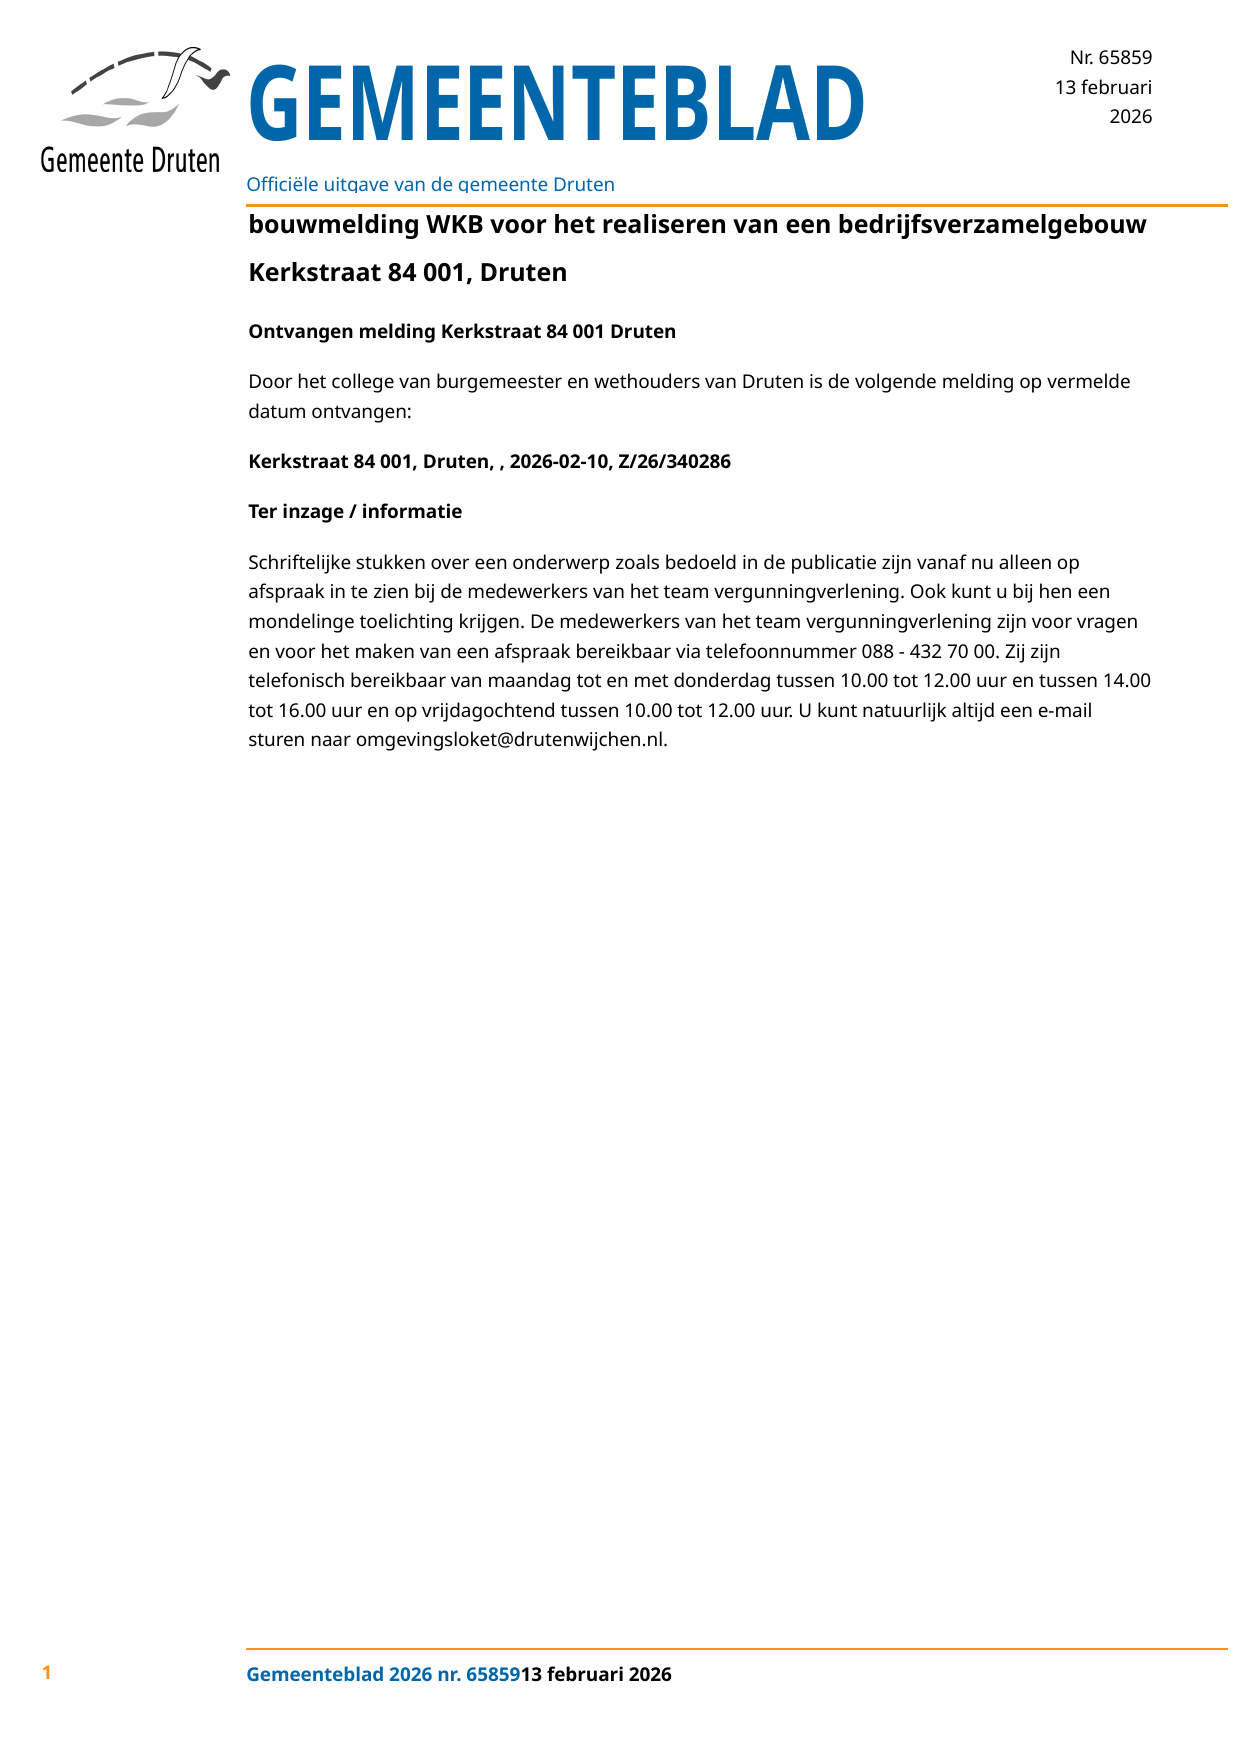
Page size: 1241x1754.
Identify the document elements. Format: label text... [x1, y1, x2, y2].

text Door het college van burgemeester en wethouders van Druten is de volgende melding op vermelde datum ontvangen: [248, 368, 1152, 424]
text bouwmelding WKB voor het realiseren van een bedrijfsverzamelgebouw Kerkstraat 84 001, Druten [248, 207, 1152, 288]
text Kerkstraat 84 001, Druten, , 2026-02-10, Z/26/340286 [248, 448, 1152, 474]
text Ter inzage / informatie [248, 499, 1152, 524]
picture [41, 47, 231, 172]
text Ontvangen melding Kerkstraat 84 001 Druten [248, 318, 1152, 344]
text Schriftelijke stukken over een onderwerp zoals bedoeld in de publicatie zijn vanaf nu alleen op afspraak in te zien bij de medewerkers van het team vergunningverlening. Ook kunt u bij hen een mondelinge toelichting krijgen. De medewerkers van het team vergunningverlening zijn voor vragen en voor het maken van een afspraak bereikbaar via telefoonnummer 088 - 432 70 00. Zij zijn telefonisch bereikbaar van maandag tot en met donderdag tussen 10.00 tot 12.00 uur en tussen 14.00 tot 16.00 uur en op vrijdagochtend tussen 10.00 tot 12.00 uur. U kunt natuurlijk altijd een e-mail sturen naar omgevingsloket@drutenwijchen.nl. [248, 549, 1152, 752]
